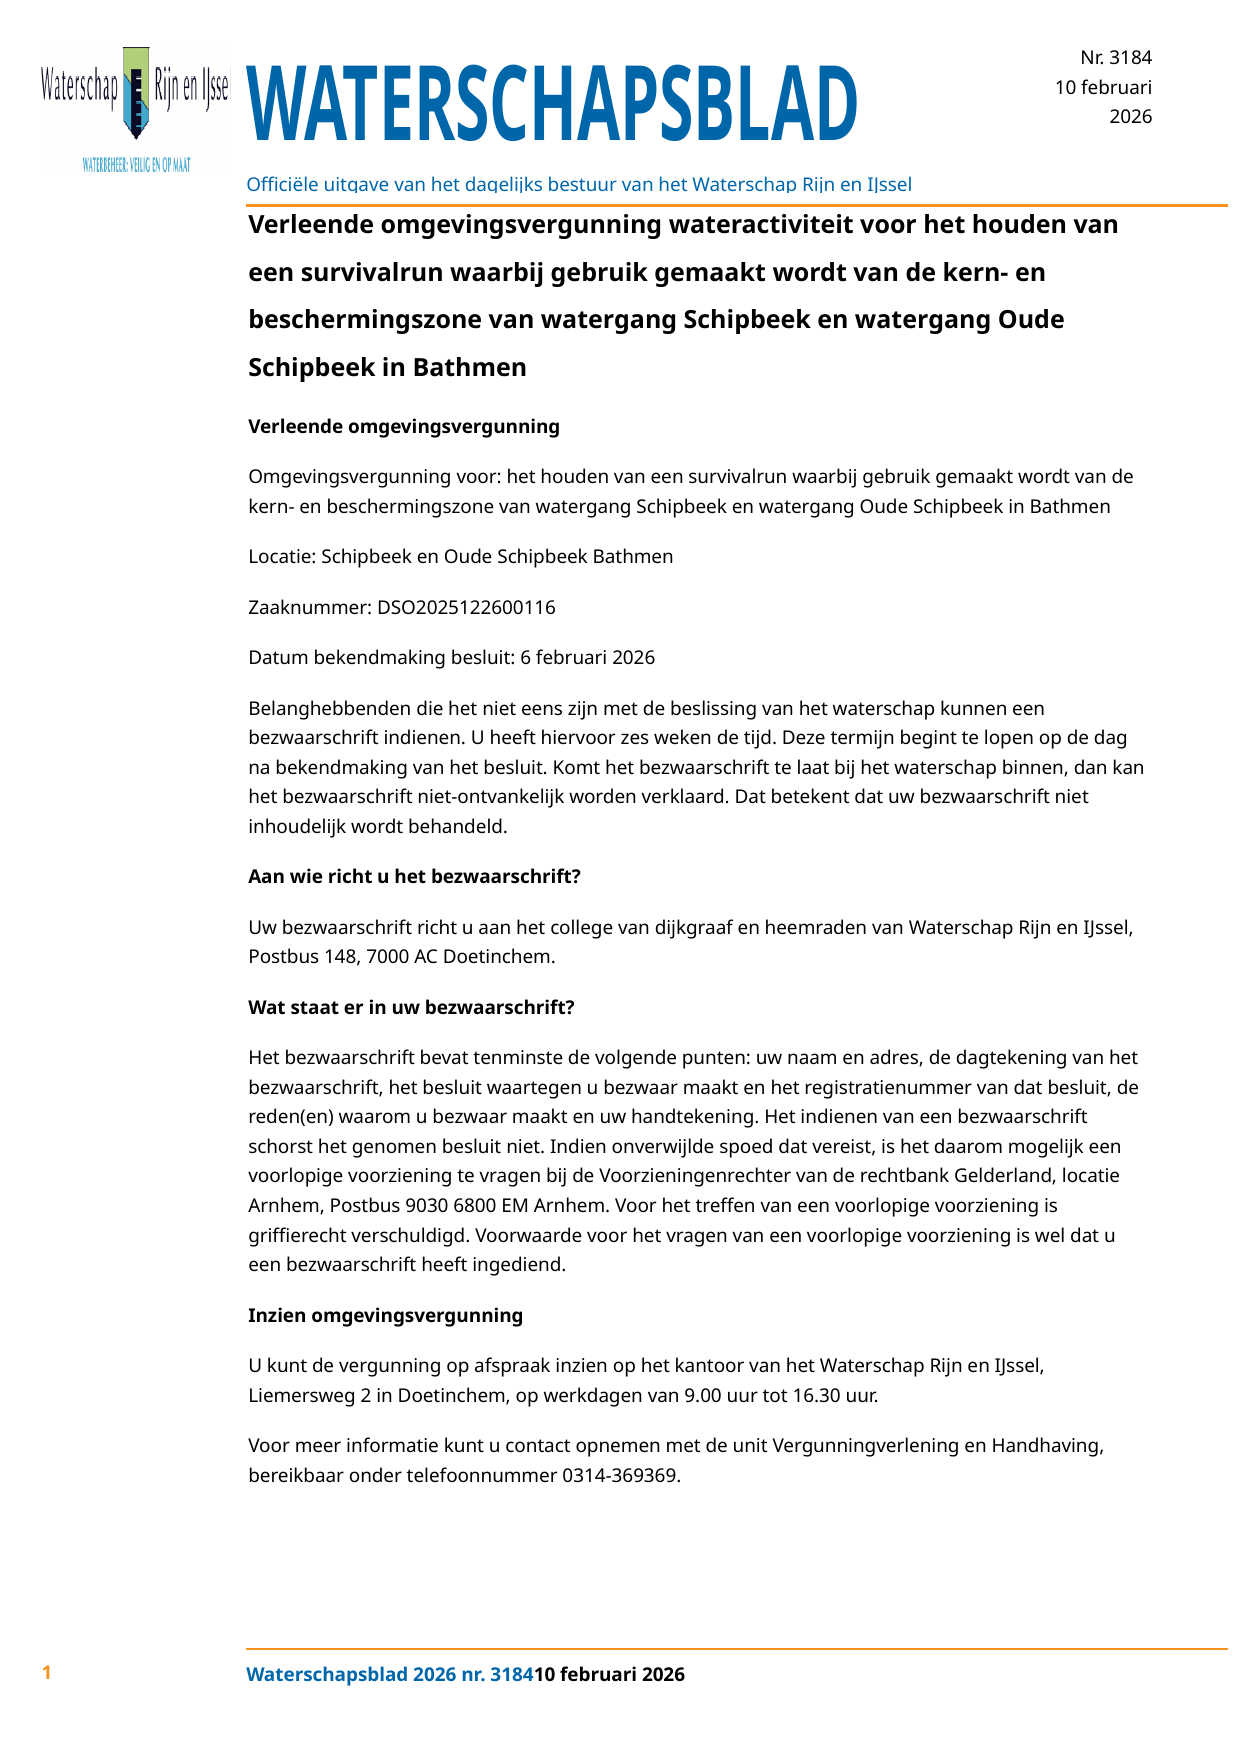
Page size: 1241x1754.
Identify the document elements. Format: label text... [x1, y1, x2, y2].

text Verleende omgevingsvergunning wateractiviteit voor het houden van een survivalrun waarbij gebruik gemaakt wordt van de kern- en beschermingszone van watergang Schipbeek en watergang Oude Schipbeek in Bathmen [248, 207, 1152, 384]
text Aan wie richt u het bezwaarschrift? [248, 863, 1152, 889]
text Het bezwaarschrift bevat tenminste de volgende punten: uw naam en adres, de dagtekening van het bezwaarschrift, het besluit waartegen u bezwaar maakt en het registratienummer van dat besluit, de reden(en) waarom u bezwaar maakt en uw handtekening. Het indienen van een bezwaarschrift schorst het genomen besluit niet. Indien onverwijlde spoed dat vereist, is het daarom mogelijk een voorlopige voorziening te vragen bij de Voorzieningenrechter van de rechtbank Gelderland, locatie Arnhem, Postbus 9030 6800 EM Arnhem. Voor het treffen van een voorlopige voorziening is griffierecht verschuldigd. Voorwaarde voor het vragen van een voorlopige voorziening is wel dat u een bezwaarschrift heeft ingediend. [248, 1044, 1152, 1277]
text U kunt de vergunning op afspraak inzien op het kantoor van het Waterschap Rijn en IJssel, Liemersweg 2 in Doetinchem, op werkdagen van 9.00 uur tot 16.30 uur. [248, 1352, 1152, 1408]
picture [41, 47, 231, 172]
text Locatie: Schipbeek en Oude Schipbeek Bathmen [248, 543, 1152, 569]
text Verleende omgevingsvergunning [248, 413, 1152, 439]
text Wat staat er in uw bezwaarschrift? [248, 994, 1152, 1020]
text Datum bekendmaking besluit: 6 februari 2026 [248, 644, 1152, 670]
text Inzien omgevingsvergunning [248, 1302, 1152, 1328]
text Belanghebbenden die het niet eens zijn met de beslissing van het waterschap kunnen een bezwaarschrift indienen. U heeft hiervoor zes weken de tijd. Deze termijn begint te lopen op de dag na bekendmaking van het besluit. Komt het bezwaarschrift te laat bij het waterschap binnen, dan kan het bezwaarschrift niet-ontvankelijk worden verklaard. Dat betekent dat uw bezwaarschrift niet inhoudelijk wordt behandeld. [248, 695, 1152, 839]
text Uw bezwaarschrift richt u aan het college van dijkgraaf en heemraden van Waterschap Rijn en IJssel, Postbus 148, 7000 AC Doetinchem. [248, 914, 1152, 969]
text Zaaknummer: DSO2025122600116 [248, 594, 1152, 620]
text Omgevingsvergunning voor: het houden van een survivalrun waarbij gebruik gemaakt wordt van de kern- en beschermingszone van watergang Schipbeek en watergang Oude Schipbeek in Bathmen [248, 463, 1152, 519]
text Voor meer informatie kunt u contact opnemen met de unit Vergunningverlening en Handhaving, bereikbaar onder telefoonnummer 0314-369369. [248, 1432, 1152, 1488]
